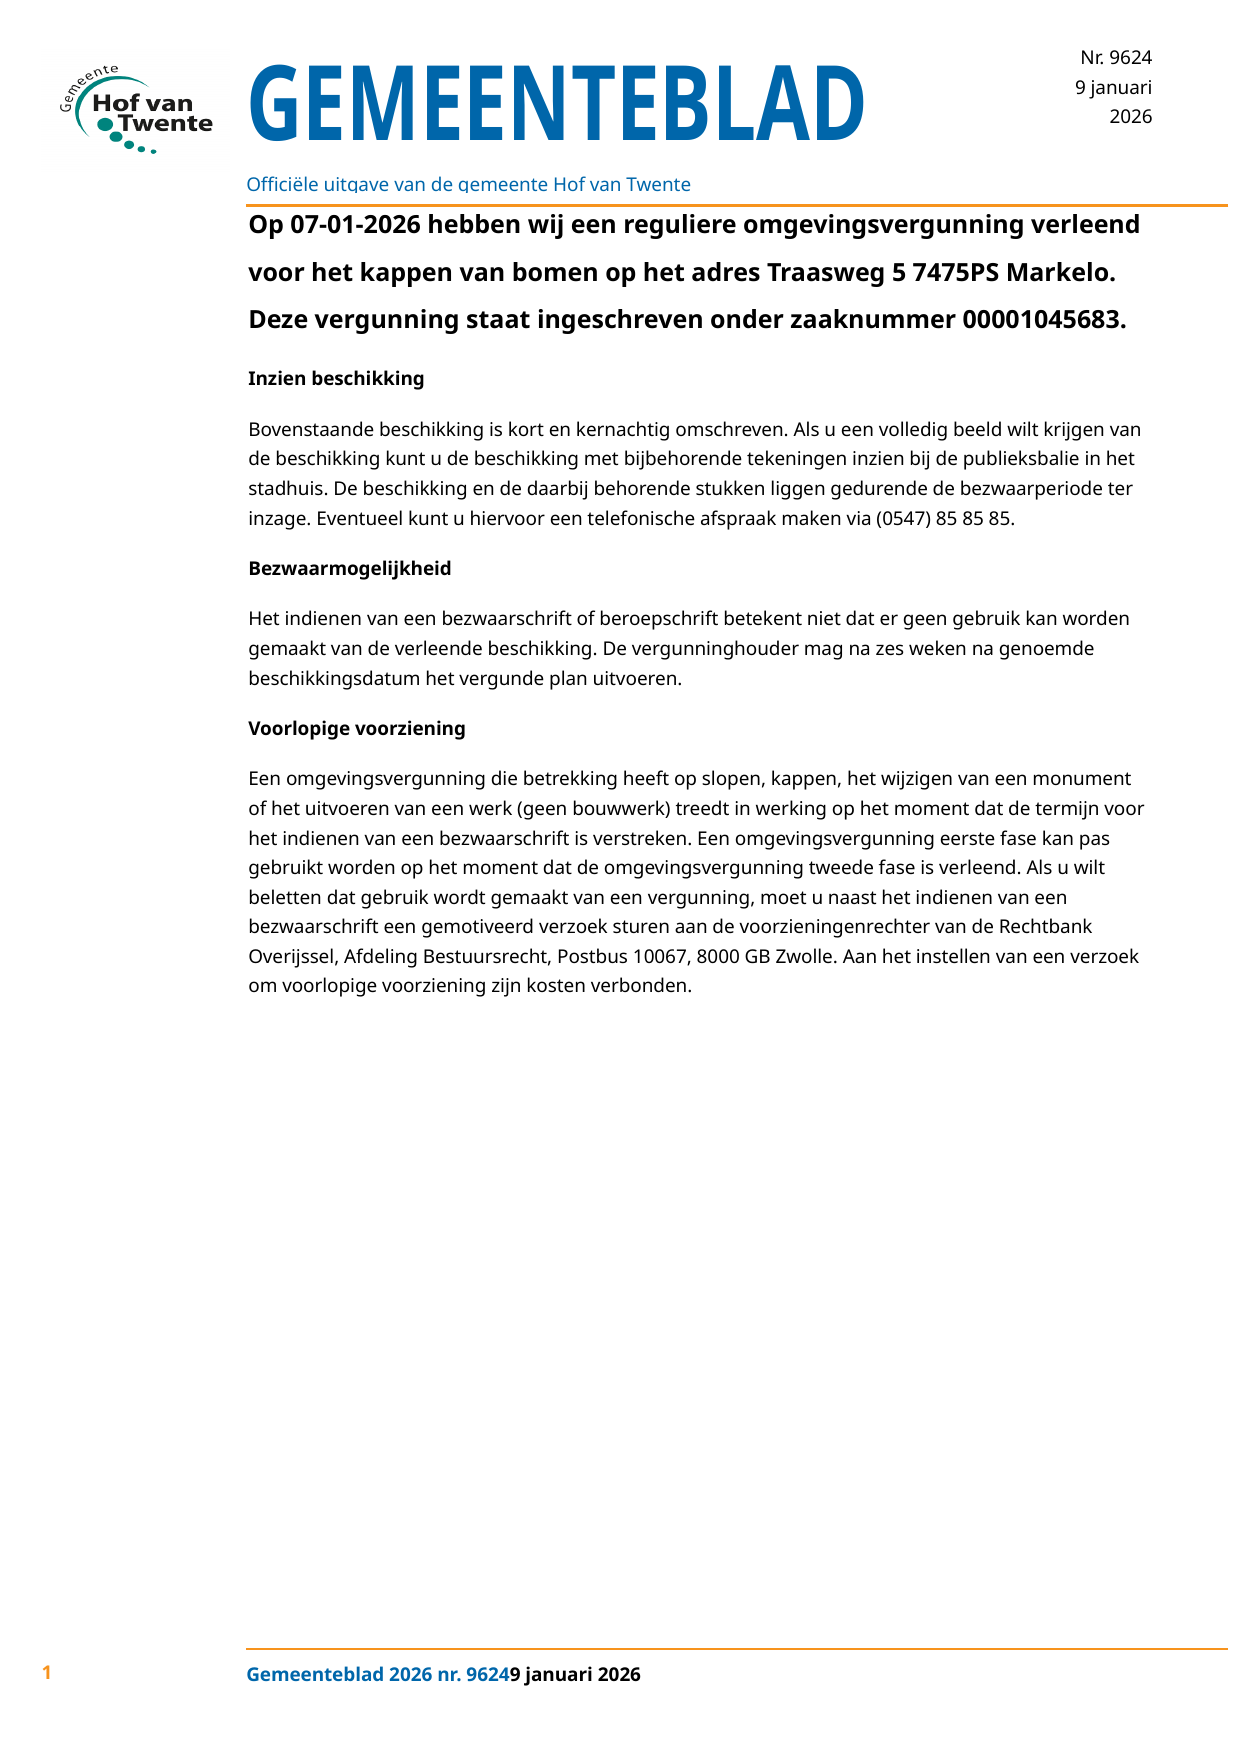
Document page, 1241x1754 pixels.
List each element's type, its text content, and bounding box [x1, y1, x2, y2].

text Op 07-01-2026 hebben wij een reguliere omgevingsvergunning verleend voor het kappen van bomen op het adres Traasweg 5 7475PS Markelo. Deze vergunning staat ingeschreven onder zaaknummer 00001045683. [248, 207, 1152, 336]
picture [41, 47, 231, 172]
text Het indienen van een bezwaarschrift of beroepschrift betekent niet dat er geen gebruik kan worden gemaakt van de verleende beschikking. De vergunninghouder mag na zes weken na genoemde beschikkingsdatum het vergunde plan uitvoeren. [248, 606, 1152, 690]
text Voorlopige voorziening [248, 715, 1152, 741]
text Bovenstaande beschikking is kort en kernachtig omschreven. Als u een volledig beeld wilt krijgen van de beschikking kunt u de beschikking met bijbehorende tekeningen inzien bij de publieksbalie in het stadhuis. De beschikking en de daarbij behorende stukken liggen gedurende de bezwaarperiode ter inzage. Eventueel kunt u hiervoor een telefonische afspraak maken via (0547) 85 85 85. [248, 416, 1152, 530]
text Een omgevingsvergunning die betrekking heeft op slopen, kappen, het wijzigen van een monument of het uitvoeren van een werk (geen bouwwerk) treedt in werking op het moment dat de termijn voor het indienen van een bezwaarschrift is verstreken. Een omgevingsvergunning eerste fase kan pas gebruikt worden op het moment dat de omgevingsvergunning tweede fase is verleend. Als u wilt beletten dat gebruik wordt gemaakt van een vergunning, moet u naast het indienen van een bezwaarschrift een gemotiveerd verzoek sturen aan de voorzieningenrechter van de Rechtbank Overijssel, Afdeling Bestuursrecht, Postbus 10067, 8000 GB Zwolle. Aan het instellen van een verzoek om voorlopige voorziening zijn kosten verbonden. [248, 766, 1152, 998]
text Bezwaarmogelijkheid [248, 555, 1152, 581]
text Inzien beschikking [248, 366, 1152, 391]
